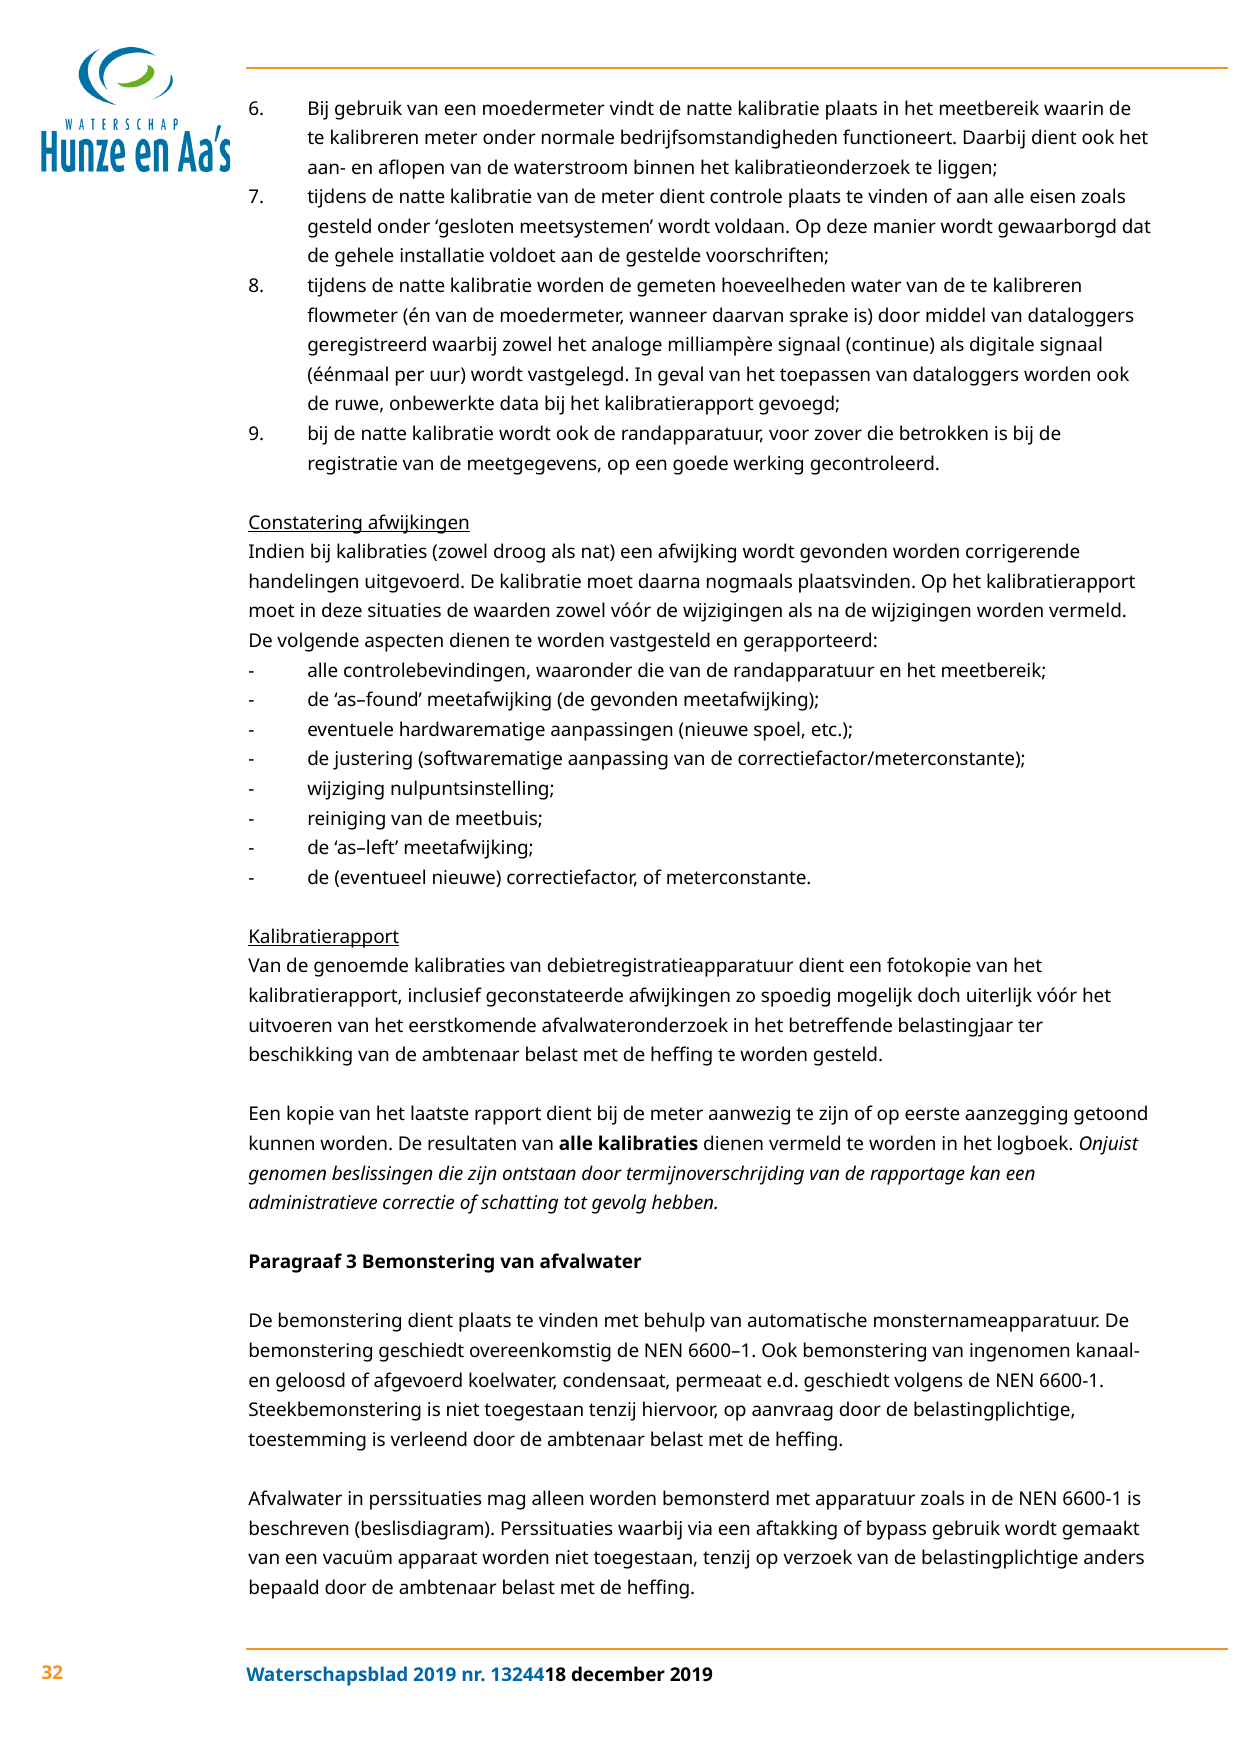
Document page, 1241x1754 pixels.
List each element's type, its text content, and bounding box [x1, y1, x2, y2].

picture [47, 154, 51, 172]
picture [226, 145, 231, 156]
list de (eventueel nieuwe) correctiefactor, of meterconstante. [248, 864, 1152, 890]
text Constatering afwijkingen [248, 509, 1152, 535]
text Kalibratierapport [248, 923, 1152, 949]
text Een kopie van het laatste rapport dient bij de meter aanwezig te zijn of op eerste aanzegging getoond kunnen worden. De resultaten van alle kalibraties dienen vermeld te worden in het logboek. Onjuist genomen beslissingen die zijn ontstaan door termijnoverschrijding van de rapportage kan een administratieve correctie of schatting tot gevolg hebben. [248, 1101, 1152, 1215]
list reiniging van de meetbuis; [248, 805, 1152, 831]
picture [183, 163, 191, 172]
list de ‘as–left’ meetafwijking; [248, 834, 1152, 860]
list Bij gebruik van een moedermeter vindt de natte kalibratie plaats in het meetbereik waarin de te kalibreren meter onder normale bedrijfsomstandigheden functioneert. Daarbij dient ook het aan- en aflopen van de waterstroom binnen het kalibratieonderzoek te liggen; [248, 95, 1152, 180]
text Van de genoemde kalibraties van debietregistratieapparatuur dient een fotokopie van het kalibratierapport, inclusief geconstateerde afwijkingen zo spoedig mogelijk doch uiterlijk vóór het uitvoeren van het eerstkomende afvalwateronderzoek in het betreffende belastingjaar ter beschikking van de ambtenaar belast met de heffing te worden gesteld. [248, 953, 1152, 1067]
list tijdens de natte kalibratie worden de gemeten hoeveelheden water van de te kalibreren flowmeter (én van de moedermeter, wanneer daarvan sprake is) door middel van dataloggers geregistreerd waarbij zowel het analoge milliampère signaal (continue) als digitale signaal (éénmaal per uur) wordt vastgelegd. In geval van het toepassen van dataloggers worden ook de ruwe, onbewerkte data bij het kalibratierapport gevoegd; [248, 272, 1152, 416]
list wijziging nulpuntsinstelling; [248, 775, 1152, 801]
list de justering (softwarematige aanpassing van de correctiefactor/meterconstante); [248, 746, 1152, 771]
list alle controlebevindingen, waaronder die van de randapparatuur en het meetbereik; [248, 657, 1152, 683]
text Paragraaf 3 Bemonstering van afvalwater [248, 1248, 1152, 1274]
list de ‘as–found’ meetafwijking (de gevonden meetafwijking); [248, 686, 1152, 712]
list bij de natte kalibratie wordt ook de randapparatuur, voor zover die betrokken is bij de registratie van de meetgegevens, op een goede werking gecontroleerd. [248, 420, 1152, 476]
text Afvalwater in perssituaties mag alleen worden bemonsterd met apparatuur zoals in de NEN 6600-1 is beschreven (beslisdiagram). Perssituaties waarbij via een aftakking of bypass gebruik wordt gemaakt van een vacuüm apparaat worden niet toegestaan, tenzij op verzoek van de belastingplichtige anders bepaald door de ambtenaar belast met de heffing. [248, 1485, 1152, 1600]
picture [41, 47, 231, 172]
list eventuele hardwarematige aanpassingen (nieuwe spoel, etc.); [248, 716, 1152, 742]
list tijdens de natte kalibratie van de meter dient controle plaats te vinden of aan alle eisen zoals gesteld onder ‘gesloten meetsystemen’ wordt voldaan. Op deze manier wordt gewaarborgd dat de gehele installatie voldoet aan de gestelde voorschriften; [248, 183, 1152, 268]
text Indien bij kalibraties (zowel droog als nat) een afwijking wordt gevonden worden corrigerende handelingen uitgevoerd. De kalibratie moet daarna nogmaals plaatsvinden. Op het kalibratierapport moet in deze situaties de waarden zowel vóór de wijzigingen als na de wijzigingen worden vermeld. De volgende aspecten dienen te worden vastgesteld en gerapporteerd: [248, 538, 1152, 653]
text De bemonstering dient plaats te vinden met behulp van automatische monsternameapparatuur. De bemonstering geschiedt overeenkomstig de NEN 6600–1. Ook bemonstering van ingenomen kanaal- en geloosd of afgevoerd koelwater, condensaat, permeaat e.d. geschiedt volgens de NEN 6600-1. Steekbemonstering is niet toegestaan tenzij hiervoor, op aanvraag door de belastingplichtige, toestemming is verleend door de ambtenaar belast met de heffing. [248, 1308, 1152, 1452]
